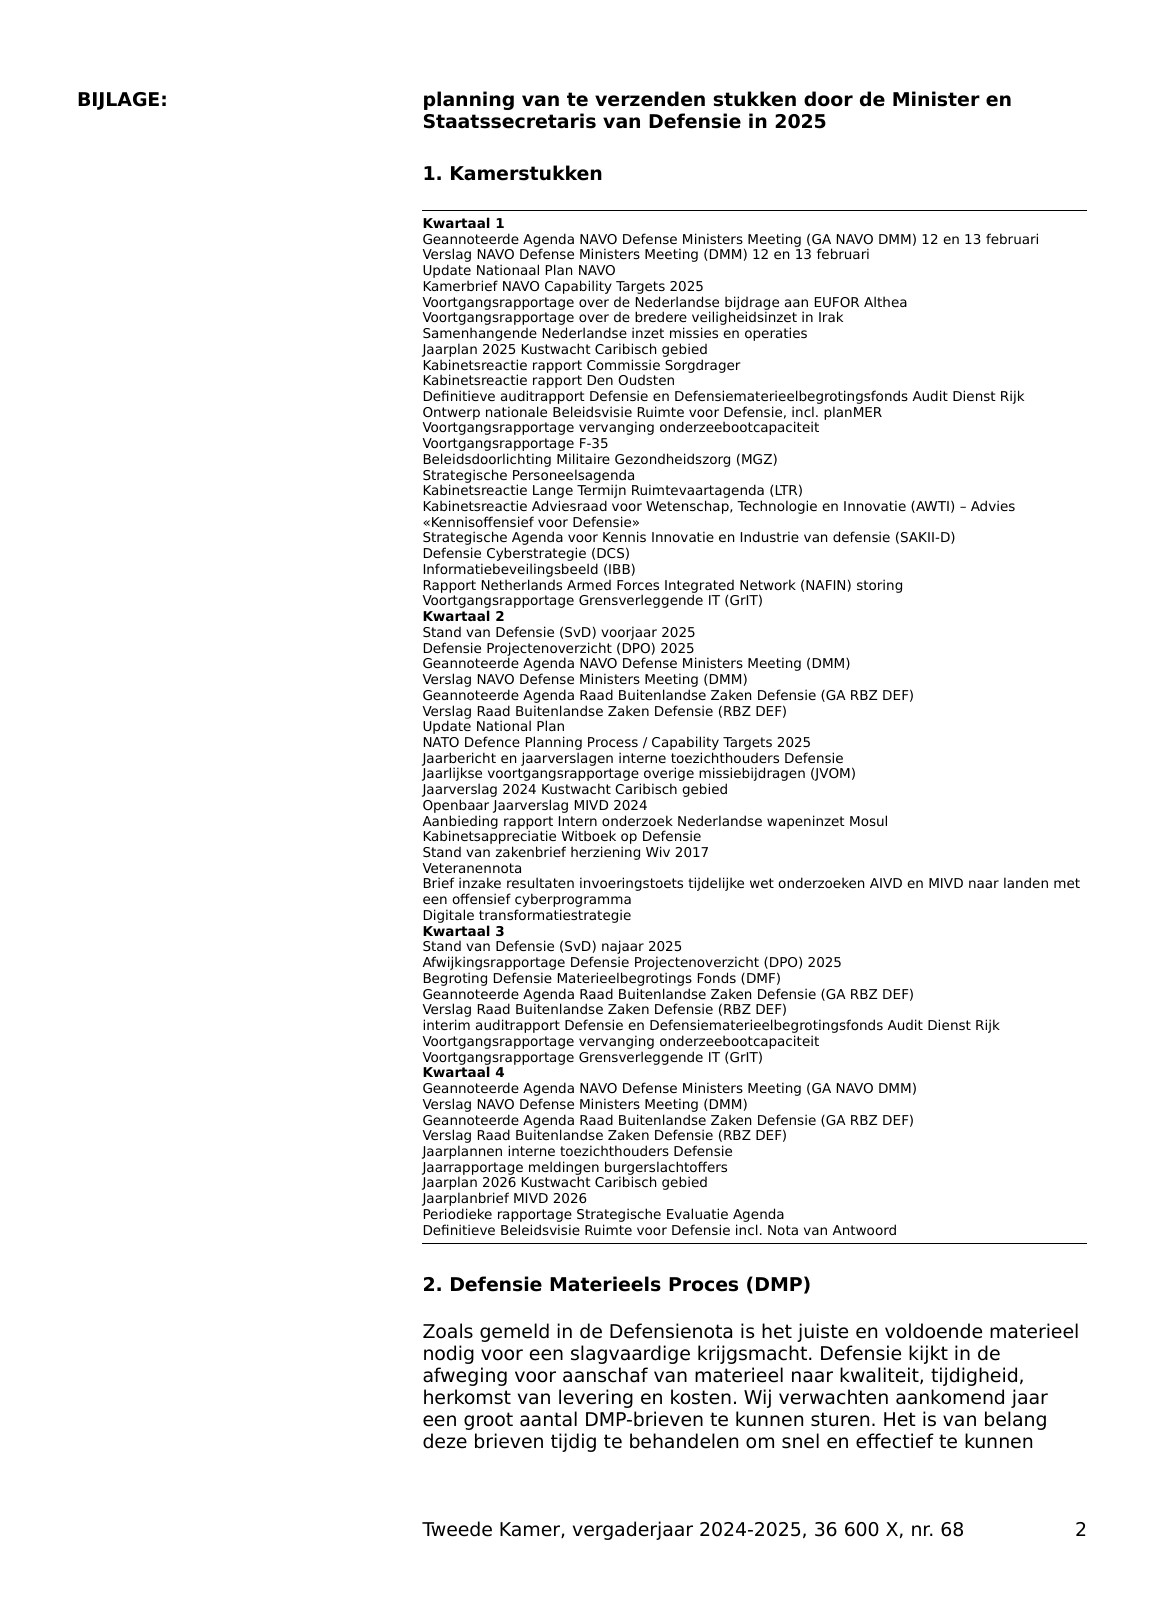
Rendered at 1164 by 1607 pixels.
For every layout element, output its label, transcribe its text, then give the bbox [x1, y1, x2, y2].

table_cell Strategische Agenda voor Kennis Innovatie en Industrie van defensie (SAKII-D) [422, 530, 1087, 546]
table_cell Strategische Personeelsagenda [422, 468, 1087, 483]
table_cell Kamerbrief NAVO Capability Targets 2025 [422, 279, 1087, 294]
table_cell Geannoteerde Agenda NAVO Defense Ministers Meeting (GA NAVO DMM) [422, 1081, 1087, 1097]
table_cell Voortgangsrapportage vervanging onderzeebootcapaciteit [422, 1034, 1087, 1049]
table_cell Jaarplanbrief MIVD 2026 [422, 1191, 1087, 1207]
table_cell Kwartaal 3 [422, 924, 1087, 939]
table_cell Jaarbericht en jaarverslagen interne toezichthouders Defensie [422, 751, 1087, 766]
table_cell Update National Plan [422, 719, 1087, 735]
table_cell Digitale transformatiestrategie [422, 908, 1087, 923]
table_cell Kwartaal 2 [422, 609, 1087, 625]
table_cell Stand van Defensie (SvD) najaar 2025 [422, 939, 1087, 955]
table_cell Kabinetsappreciatie Witboek op Defensie [422, 829, 1087, 845]
subtitle BIJLAGE: planning van te verzenden stukken door de Minister en Staatssecretaris van Defensie in 2025 [77, 89, 1087, 133]
table_cell Jaarlijkse voortgangsrapportage overige missiebijdragen (JVOM) [422, 766, 1087, 782]
table_cell Jaarrapportage meldingen burgerslachtoffers [422, 1160, 1087, 1175]
table_cell Update Nationaal Plan NAVO [422, 263, 1087, 279]
table_cell Voortgangsrapportage over de bredere veiligheidsinzet in Irak [422, 310, 1087, 326]
table_cell Jaarplan 2026 Kustwacht Caribisch gebied [422, 1175, 1087, 1191]
table_cell Begroting Defensie Materieelbegrotings Fonds (DMF) [422, 971, 1087, 986]
table_cell Geannoteerde Agenda Raad Buitenlandse Zaken Defensie (GA RBZ DEF) [422, 688, 1087, 703]
table_cell Voortgangsrapportage Grensverleggende IT (GrIT) [422, 593, 1087, 609]
table_cell NATO Defence Planning Process / Capability Targets 2025 [422, 735, 1087, 751]
table_header Kwartaal 1 [422, 211, 1087, 231]
table_cell Voortgangsrapportage F-35 [422, 436, 1087, 452]
table_cell Geannoteerde Agenda Raad Buitenlandse Zaken Defensie (GA RBZ DEF) [422, 1112, 1087, 1128]
table_cell Geannoteerde Agenda NAVO Defense Ministers Meeting (DMM) [422, 656, 1087, 672]
table_cell Voortgangsrapportage over de Nederlandse bijdrage aan EUFOR Althea [422, 294, 1087, 310]
table_cell Samenhangende Nederlandse inzet missies en operaties [422, 326, 1087, 342]
table_cell Stand van Defensie (SvD) voorjaar 2025 [422, 625, 1087, 640]
table_cell Rapport Netherlands Armed Forces Integrated Network (NAFIN) storing [422, 578, 1087, 593]
table_cell Kabinetsreactie rapport Den Oudsten [422, 373, 1087, 389]
table_cell Definitieve auditrapport Defensie en Defensiematerieelbegrotingsfonds Audit Dienst Rijk [422, 389, 1087, 404]
table_cell Jaarplannen interne toezichthouders Defensie [422, 1144, 1087, 1159]
subtitle 2. Defensie Materieels Proces (DMP) [422, 1274, 1087, 1296]
table_cell Geannoteerde Agenda Raad Buitenlandse Zaken Defensie (GA RBZ DEF) [422, 986, 1087, 1002]
table_cell Verslag NAVO Defense Ministers Meeting (DMM) [422, 1097, 1087, 1112]
table_cell Periodieke rapportage Strategische Evaluatie Agenda [422, 1207, 1087, 1222]
table_cell Jaarplan 2025 Kustwacht Caribisch gebied [422, 342, 1087, 357]
table_cell Aanbieding rapport Intern onderzoek Nederlandse wapeninzet Mosul [422, 814, 1087, 829]
table_cell Verslag NAVO Defense Ministers Meeting (DMM) [422, 672, 1087, 688]
table_cell Informatiebeveilingsbeeld (IBB) [422, 562, 1087, 577]
table_cell Openbaar Jaarverslag MIVD 2024 [422, 798, 1087, 813]
text Zoals gemeld in de Defensienota is het juiste en voldoende materieel nodig voor een slagvaardige krijgsmacht. Defensie kijkt in de afweging voor aanschaf van materieel naar kwaliteit, tijdigheid, herkomst van levering en kosten. Wij verwachten aankomend jaar een groot aantal DMP-brieven te kunnen sturen. Het is van belang deze brieven tijdig te behandelen om snel en effectief te kunnen [422, 1321, 1087, 1453]
table_cell Voortgangsrapportage Grensverleggende IT (GrIT) [422, 1049, 1087, 1065]
table_cell Kabinetsreactie rapport Commissie Sorgdrager [422, 357, 1087, 373]
table_cell Kabinetsreactie Adviesraad voor Wetenschap, Technologie en Innovatie (AWTI) – Advies «Kennisoffensief voor Defensie» [422, 499, 1087, 530]
subtitle 1. Kamerstukken [422, 163, 1087, 185]
table_cell Defensie Cyberstrategie (DCS) [422, 546, 1087, 562]
table_cell Jaarverslag 2024 Kustwacht Caribisch gebied [422, 782, 1087, 798]
table_cell Afwijkingsrapportage Defensie Projectenoverzicht (DPO) 2025 [422, 955, 1087, 971]
table_cell Geannoteerde Agenda NAVO Defense Ministers Meeting (GA NAVO DMM) 12 en 13 februari [422, 231, 1087, 247]
table_cell Kwartaal 4 [422, 1065, 1087, 1081]
table_cell Voortgangsrapportage vervanging onderzeebootcapaciteit [422, 420, 1087, 436]
table_cell Veteranennota [422, 861, 1087, 876]
table_cell interim auditrapport Defensie en Defensiematerieelbegrotingsfonds Audit Dienst Rijk [422, 1018, 1087, 1034]
table_cell Verslag Raad Buitenlandse Zaken Defensie (RBZ DEF) [422, 1002, 1087, 1018]
table_cell Defensie Projectenoverzicht (DPO) 2025 [422, 640, 1087, 656]
table_cell Verslag NAVO Defense Ministers Meeting (DMM) 12 en 13 februari [422, 247, 1087, 263]
table_cell Definitieve Beleidsvisie Ruimte voor Defensie incl. Nota van Antwoord [422, 1223, 1087, 1243]
table_cell Verslag Raad Buitenlandse Zaken Defensie (RBZ DEF) [422, 1128, 1087, 1144]
table_cell Beleidsdoorlichting Militaire Gezondheidszorg (MGZ) [422, 452, 1087, 467]
table_cell Brief inzake resultaten invoeringstoets tijdelijke wet onderzoeken AIVD en MIVD naar landen met een offensief cyberprogramma [422, 876, 1087, 908]
table_cell Stand van zakenbrief herziening Wiv 2017 [422, 845, 1087, 861]
table_cell Kabinetsreactie Lange Termijn Ruimtevaartagenda (LTR) [422, 483, 1087, 499]
table_cell Ontwerp nationale Beleidsvisie Ruimte voor Defensie, incl. planMER [422, 405, 1087, 420]
table_cell Verslag Raad Buitenlandse Zaken Defensie (RBZ DEF) [422, 703, 1087, 719]
